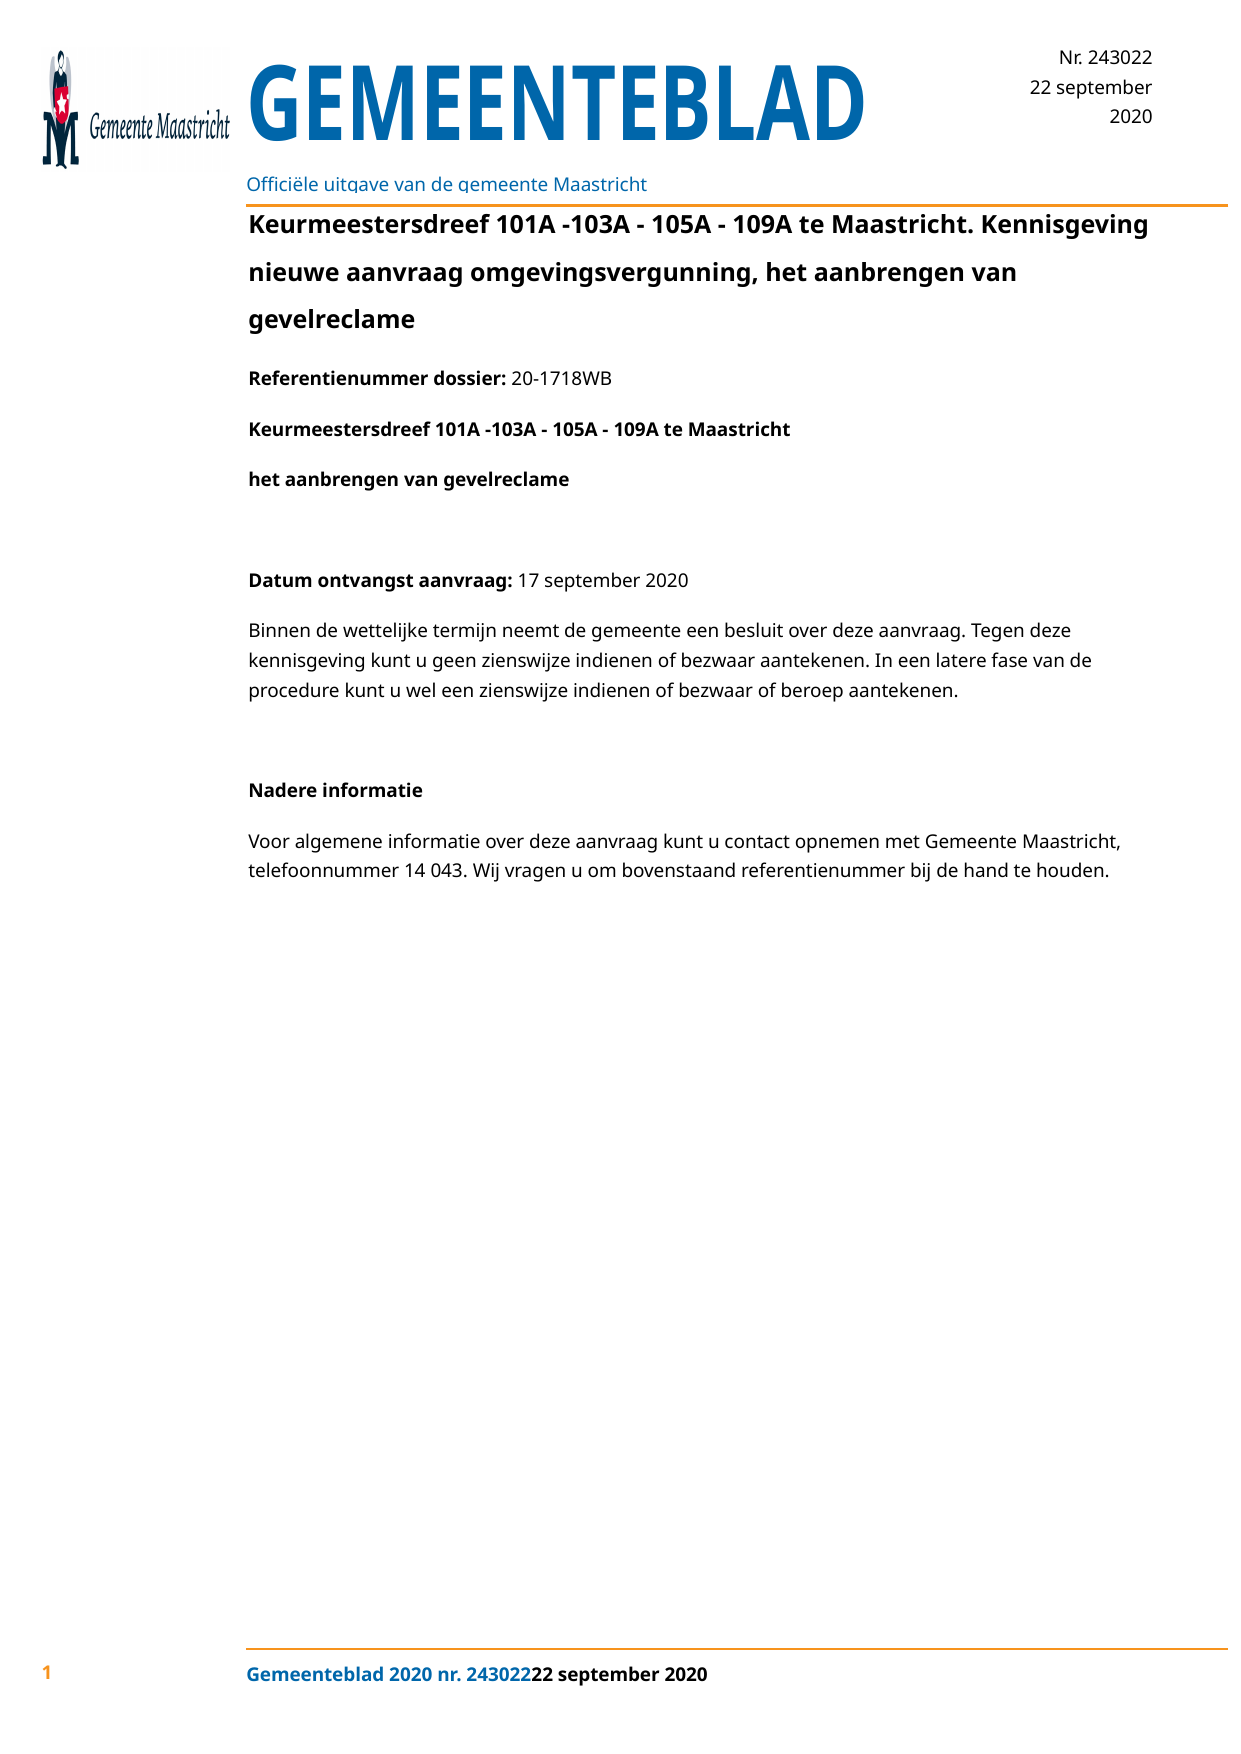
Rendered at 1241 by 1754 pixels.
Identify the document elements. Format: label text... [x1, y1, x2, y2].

text Voor algemene informatie over deze aanvraag kunt u contact opnemen met Gemeente Maastricht, telefoonnummer 14 043. Wij vragen u om bovenstaand referentienummer bij de hand te houden. [248, 828, 1152, 883]
text Binnen de wettelijke termijn neemt de gemeente een besluit over deze aanvraag. Tegen deze kennisgeving kunt u geen zienswijze indienen of bezwaar aantekenen. In een latere fase van de procedure kunt u wel een zienswijze indienen of bezwaar of beroep aantekenen. [248, 618, 1152, 702]
picture [41, 47, 231, 172]
text het aanbrengen van gevelreclame [248, 466, 1152, 492]
text Nadere informatie [248, 778, 1152, 803]
text Keurmeestersdreef 101A -103A - 105A - 109A te Maastricht. Kennisgeving nieuwe aanvraag omgevingsvergunning, het aanbrengen van gevelreclame [248, 207, 1152, 336]
text Datum ontvangst aanvraag: 17 september 2020 [248, 567, 1152, 593]
text Referentienummer dossier: 20-1718WB [248, 366, 1152, 391]
text Keurmeestersdreef 101A -103A - 105A - 109A te Maastricht [248, 416, 1152, 442]
